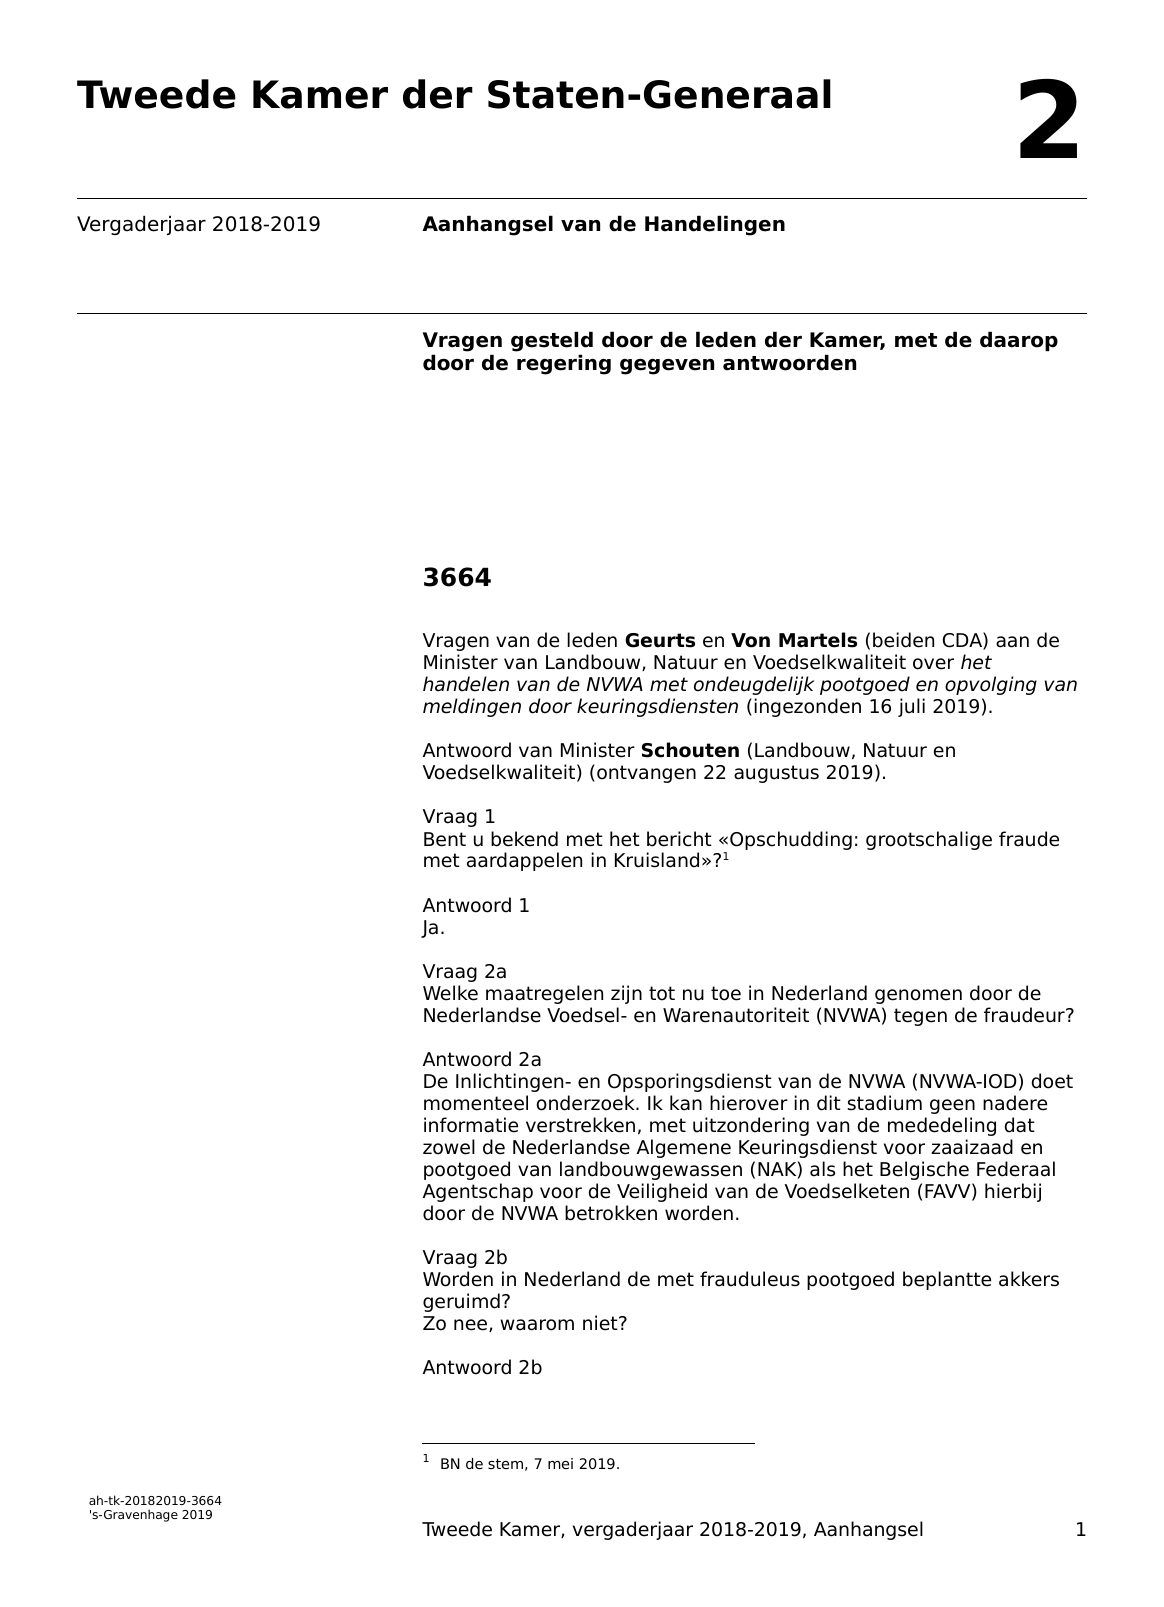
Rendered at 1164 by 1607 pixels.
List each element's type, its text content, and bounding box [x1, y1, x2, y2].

text Vraag 2b [422, 1247, 1087, 1269]
text ah-tk-20182019-3664 [88, 1494, 323, 1508]
text Vraag 1 [422, 806, 1087, 828]
text Antwoord 2b [422, 1357, 1087, 1379]
text Ja. [422, 917, 1087, 938]
text Antwoord van Minister Schouten (Landbouw, Natuur en Voedselkwaliteit) (ontvangen 22 augustus 2019). [422, 740, 1087, 784]
text BN de stem, 7 mei 2019. [422, 1452, 1087, 1474]
text Antwoord 1 [422, 894, 1087, 917]
table_cell Vergaderjaar 2018-2019 [77, 199, 422, 313]
text Worden in Nederland de met frauduleus pootgoed beplantte akkers geruimd? [422, 1269, 1087, 1313]
text De Inlichtingen- en Opsporingsdienst van de NVWA (NVWA-IOD) doet momenteel onderzoek. Ik kan hierover in dit stadium geen nadere informatie verstrekken, met uitzondering van de mededeling dat zowel de Nederlandse Algemene Keuringsdienst voor zaaizaad en pootgoed van landbouwgewassen (NAK) als het Belgische Federaal Agentschap voor de Veiligheid van de Voedselketen (FAVV) hierbij door de NVWA betrokken worden. [422, 1071, 1087, 1225]
text Vraag 2a [422, 961, 1087, 983]
table_header Tweede Kamer der Staten-Generaal [77, 59, 886, 198]
text 's-Gravenhage 2019 [88, 1508, 323, 1522]
table_cell Aanhangsel van de Handelingen [422, 199, 1087, 313]
text 3664 [422, 563, 1087, 592]
text Antwoord 2a [422, 1049, 1087, 1071]
table_cell Vragen gesteld door de leden der Kamer, met de daarop door de regering gegeven antwoorden [422, 314, 1087, 375]
table_header 2 [886, 59, 1087, 198]
table_cell [77, 314, 422, 375]
text Vragen van de leden Geurts en Von Martels (beiden CDA) aan de Minister van Landbouw, Natuur en Voedselkwaliteit over het handelen van de NVWA met ondeugdelijk pootgoed en opvolging van meldingen door keuringsdiensten (ingezonden 16 juli 2019). [422, 630, 1087, 718]
text Welke maatregelen zijn tot nu toe in Nederland genomen door de Nederlandse Voedsel- en Warenautoriteit (NVWA) tegen de fraudeur? [422, 983, 1087, 1027]
text Bent u bekend met het bericht «Opschudding: grootschalige fraude met aardappelen in Kruisland»? [422, 828, 1087, 872]
text Zo nee, waarom niet? [422, 1313, 1087, 1335]
